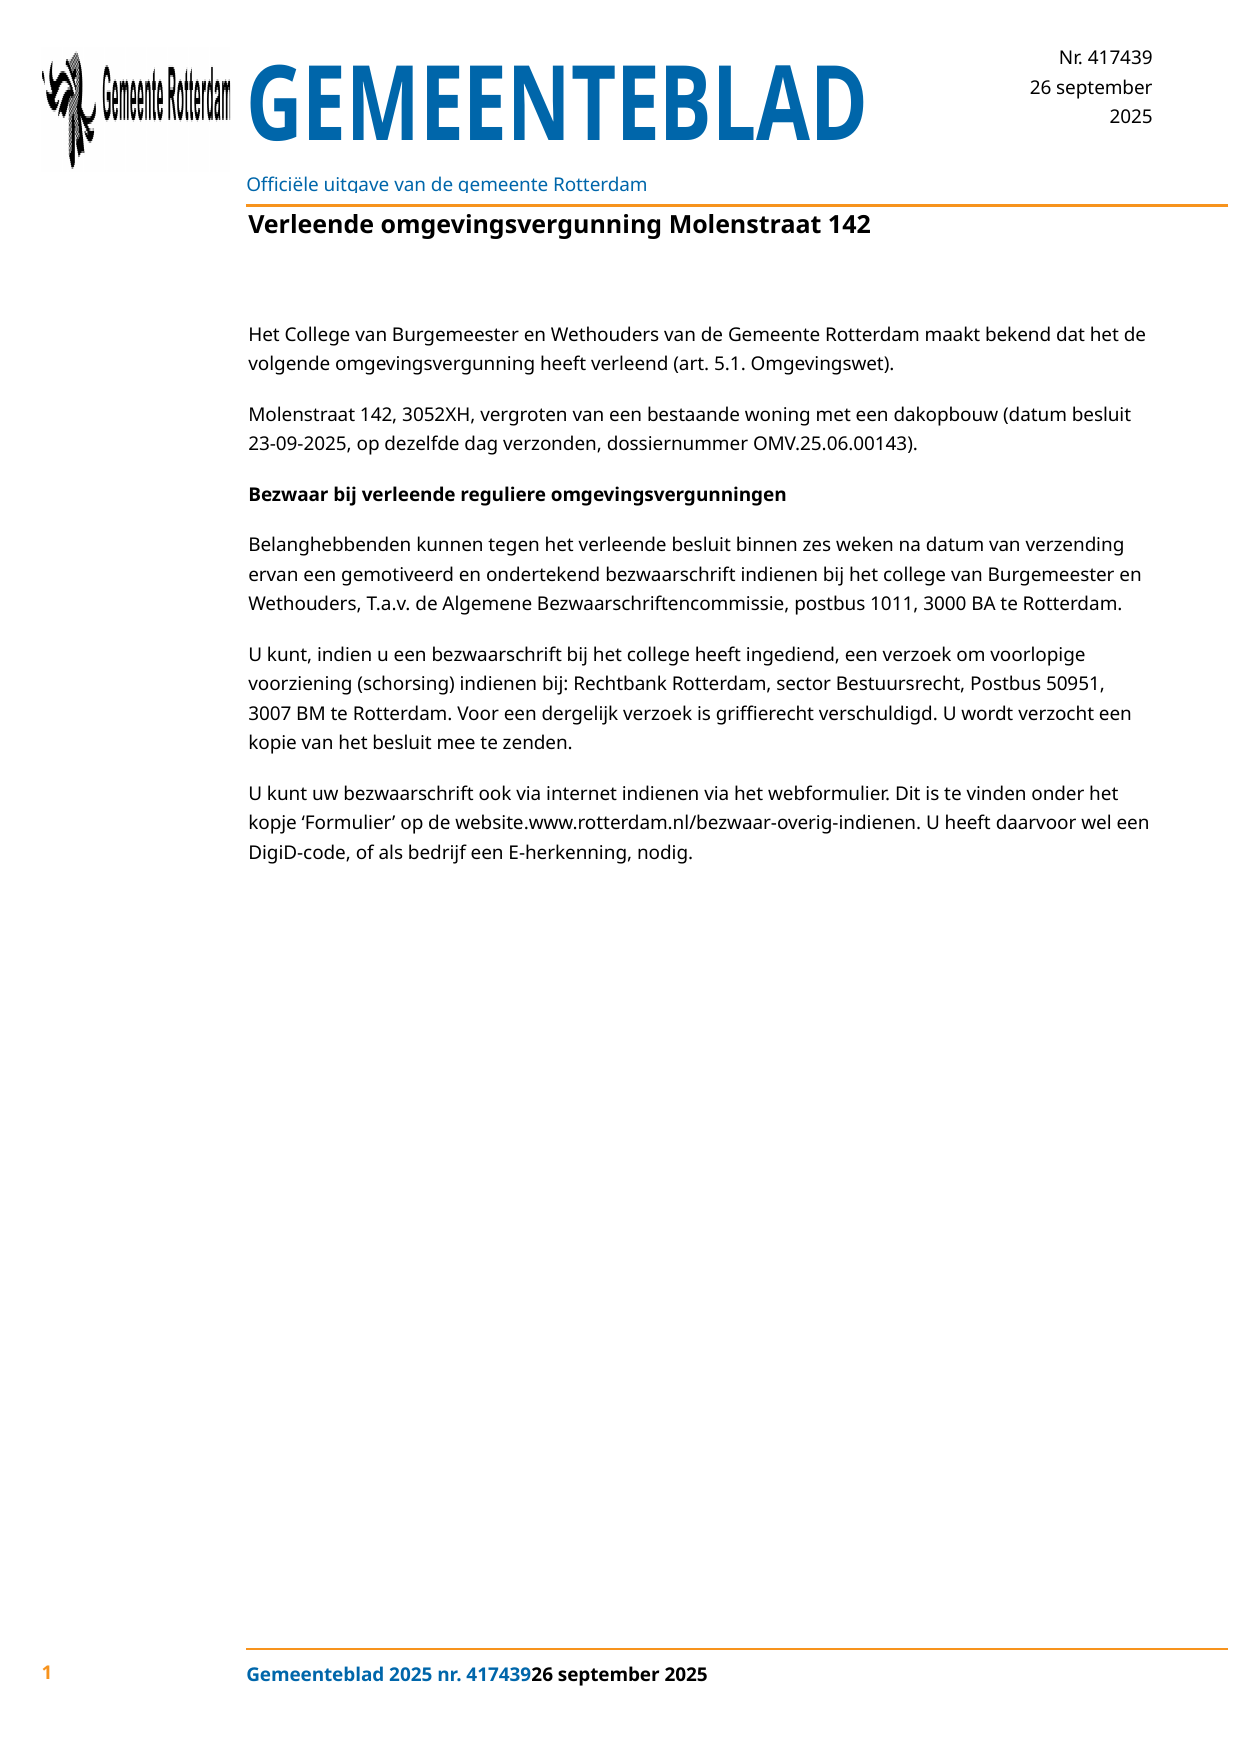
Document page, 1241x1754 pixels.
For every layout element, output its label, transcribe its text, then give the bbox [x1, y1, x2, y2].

text Belanghebbenden kunnen tegen het verleende besluit binnen zes weken na datum van verzending ervan een gemotiveerd en ondertekend bezwaarschrift indienen bij het college van Burgemeester en Wethouders, T.a.v. de Algemene Bezwaarschriftencommissie, postbus 1011, 3000 BA te Rotterdam. [248, 531, 1152, 616]
text U kunt uw bezwaarschrift ook via internet indienen via het webformulier. Dit is te vinden onder het kopje ‘Formulier’ op de website.www.rotterdam.nl/bezwaar-overig-indienen. U heeft daarvoor wel een DigiD-code, of als bedrijf een E-herkenning, nodig. [248, 780, 1152, 865]
text Verleende omgevingsvergunning Molenstraat 142 [248, 207, 1152, 241]
text Molenstraat 142, 3052XH, vergroten van een bestaande woning met een dakopbouw (datum besluit 23-09-2025, op dezelfde dag verzonden, dossiernummer OMV.25.06.00143). [248, 401, 1152, 456]
text U kunt, indien u een bezwaarschrift bij het college heeft ingediend, een verzoek om voorlopige voorziening (schorsing) indienen bij: Rechtbank Rotterdam, sector Bestuursrecht, Postbus 50951, 3007 BM te Rotterdam. Voor een dergelijk verzoek is griffierecht verschuldigd. U wordt verzocht een kopie van het besluit mee te zenden. [248, 641, 1152, 755]
text Bezwaar bij verleende reguliere omgevingsvergunningen [248, 481, 1152, 506]
picture [41, 47, 231, 172]
text Het College van Burgemeester en Wethouders van de Gemeente Rotterdam maakt bekend dat het de volgende omgevingsvergunning heeft verleend (art. 5.1. Omgevingswet). [248, 321, 1152, 376]
